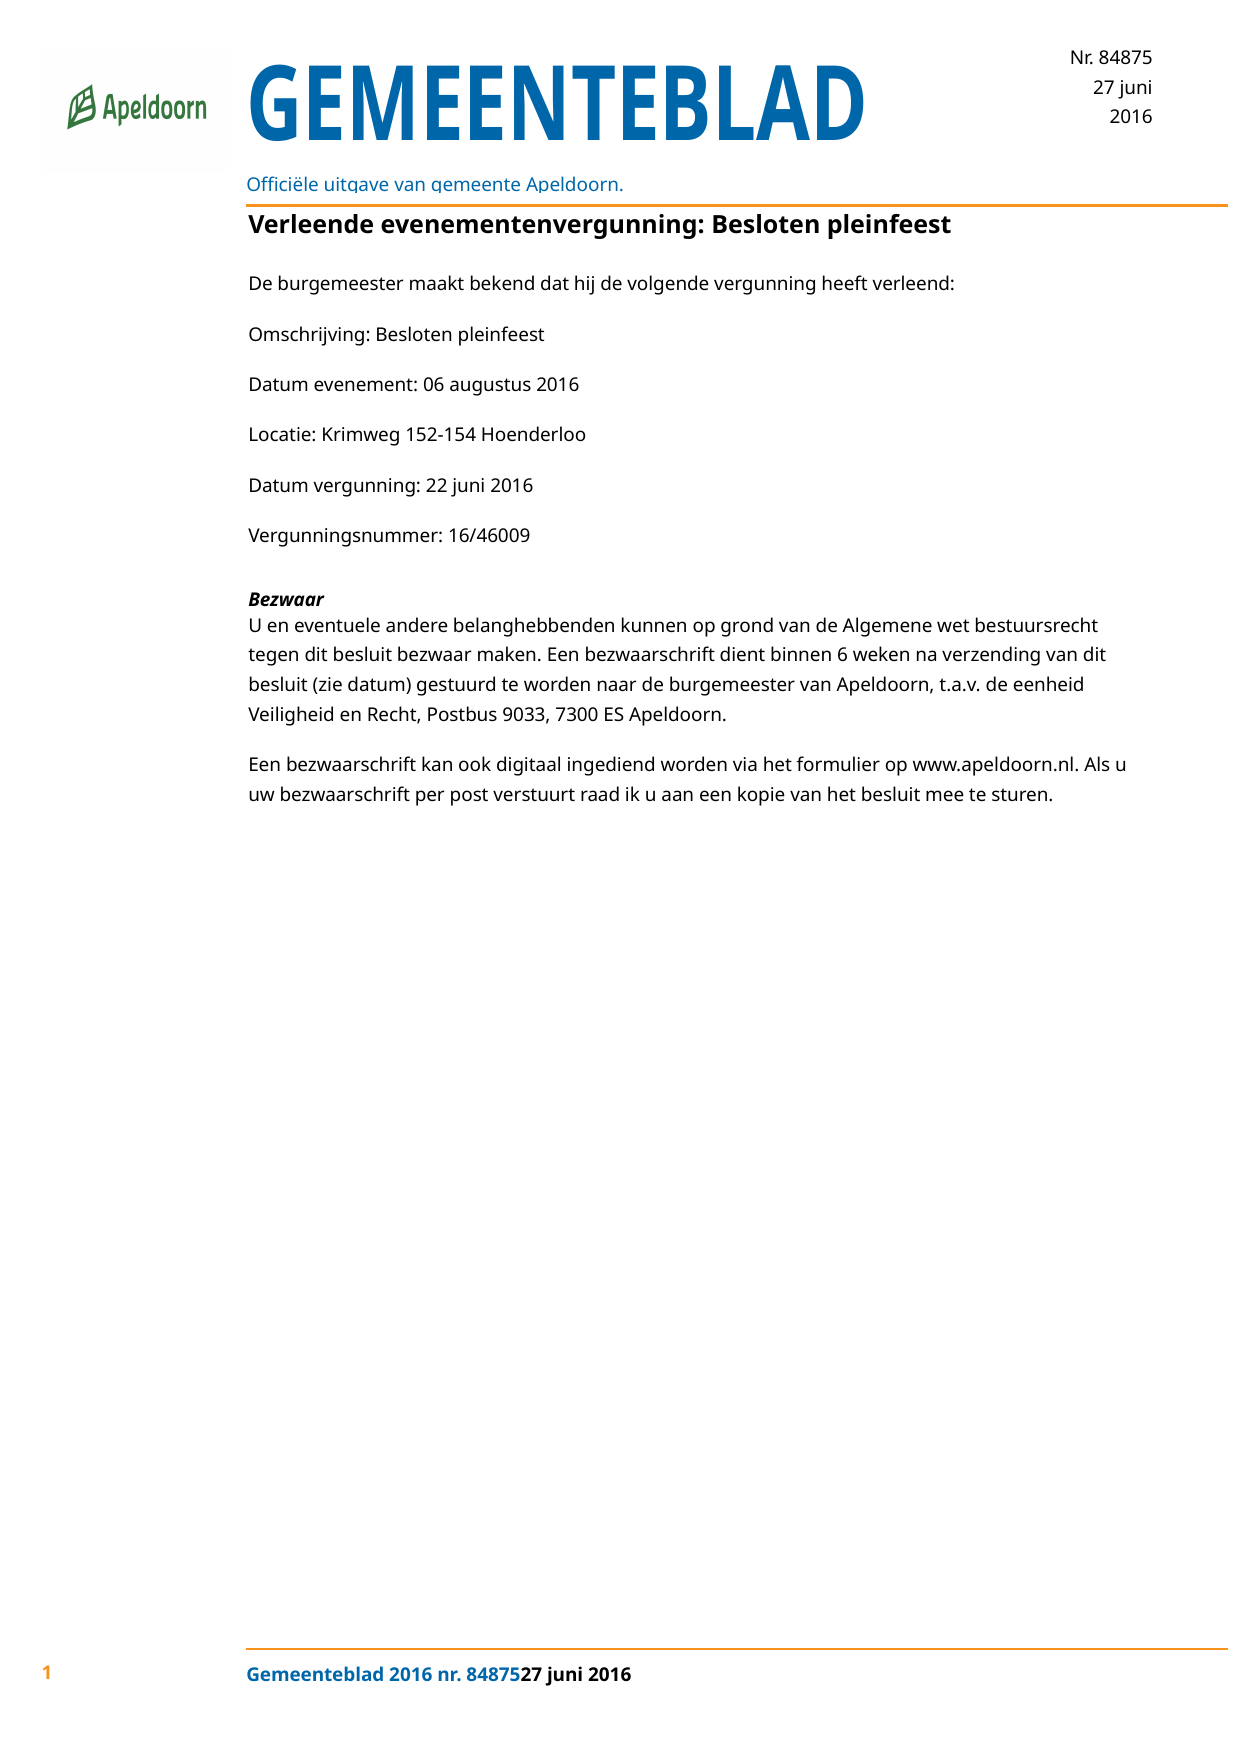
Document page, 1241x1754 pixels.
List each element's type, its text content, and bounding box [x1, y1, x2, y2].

text Vergunningsnummer: 16/46009 [248, 522, 1152, 548]
text Locatie: Krimweg 152-154 Hoenderloo [248, 422, 1152, 447]
text De burgemeester maakt bekend dat hij de volgende vergunning heeft verleend: [248, 270, 1152, 296]
text Bezwaar [248, 586, 1152, 612]
text U en eventuele andere belanghebbenden kunnen op grond van de Algemene wet bestuursrecht tegen dit besluit bezwaar maken. Een bezwaarschrift dient binnen 6 weken na verzending van dit besluit (zie datum) gestuurd te worden naar de burgemeester van Apeldoorn, t.a.v. de eenheid Veiligheid en Recht, Postbus 9033, 7300 ES Apeldoorn. [248, 612, 1152, 727]
text Datum evenement: 06 augustus 2016 [248, 371, 1152, 397]
picture [41, 47, 231, 172]
text Verleende evenementenvergunning: Besloten pleinfeest [248, 207, 1152, 241]
text Een bezwaarschrift kan ook digitaal ingediend worden via het formulier op www.apeldoorn.nl. Als u uw bezwaarschrift per post verstuurt raad ik u aan een kopie van het besluit mee te sturen. [248, 751, 1152, 807]
text Omschrijving: Besloten pleinfeest [248, 321, 1152, 346]
text Datum vergunning: 22 juni 2016 [248, 472, 1152, 498]
